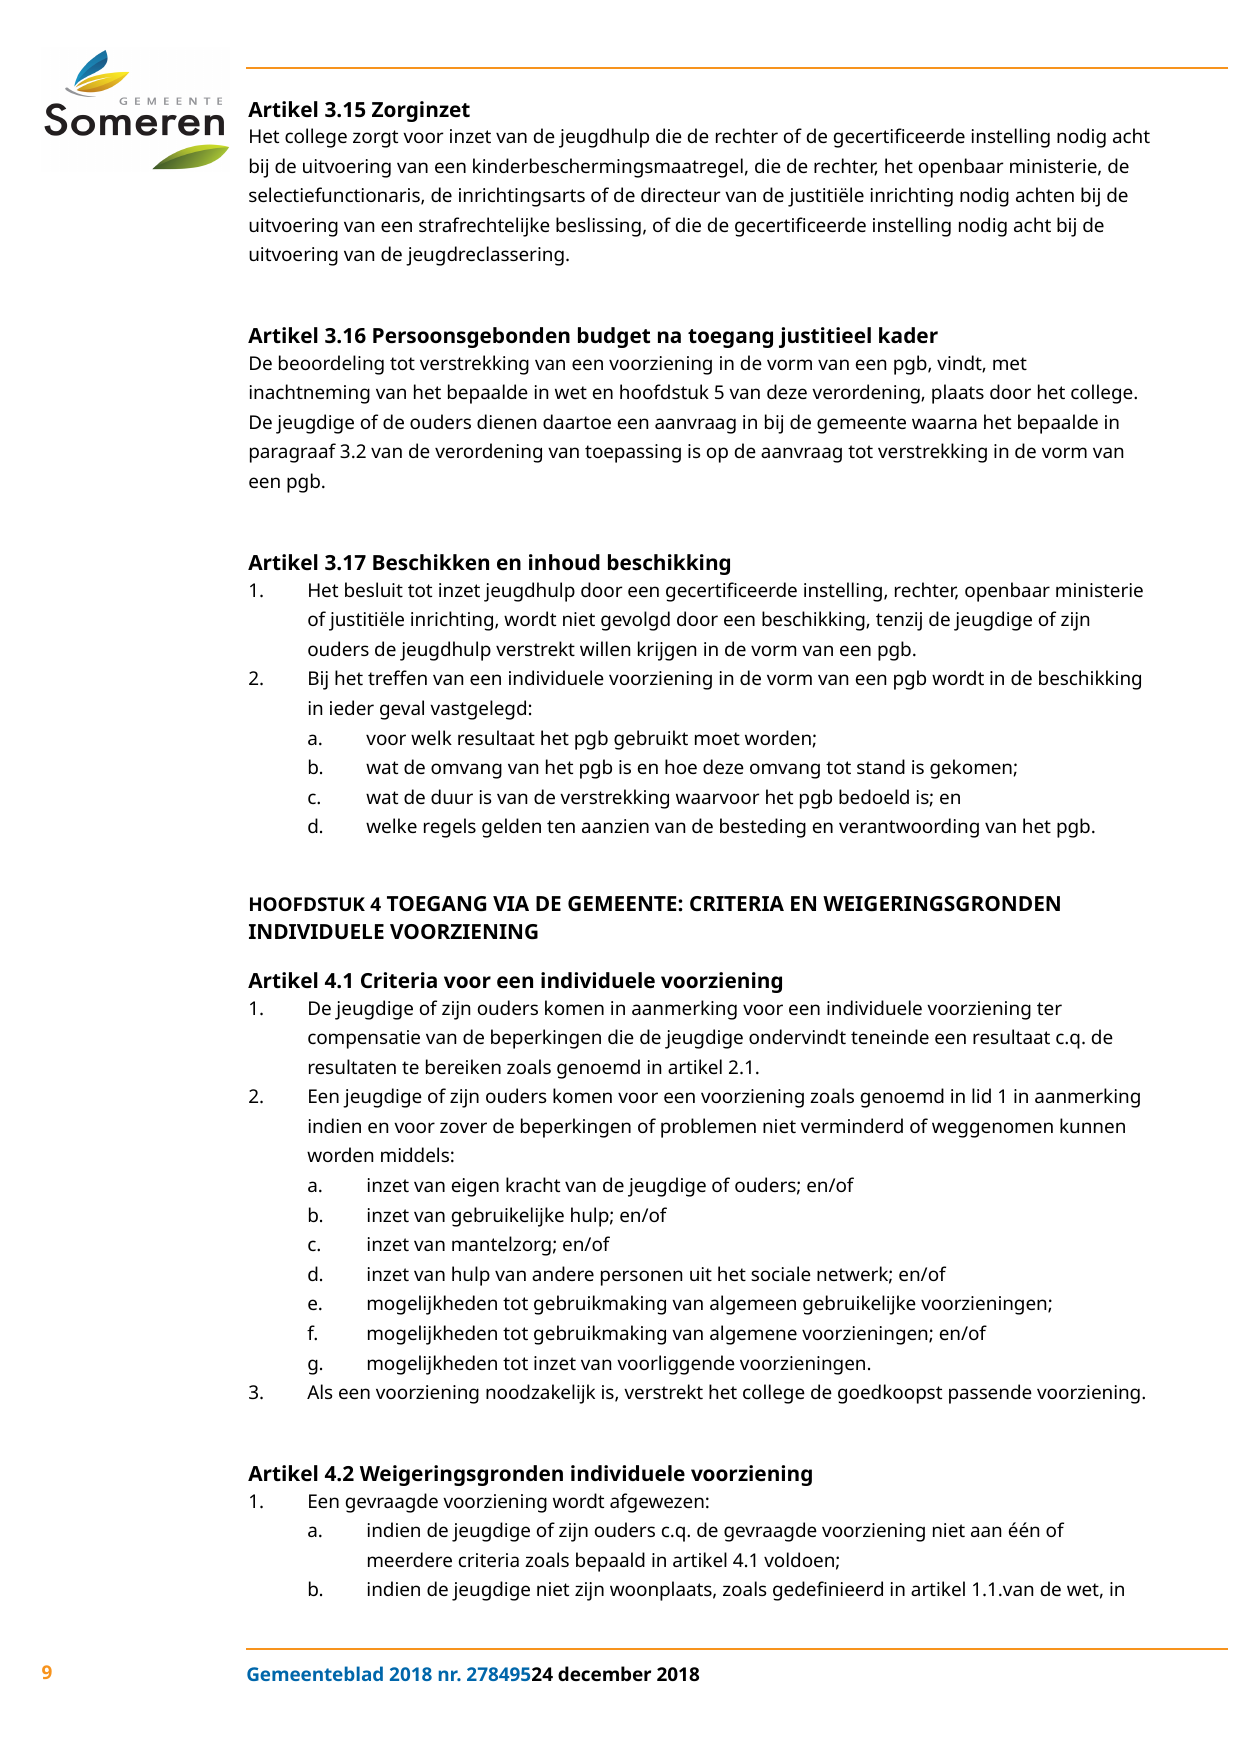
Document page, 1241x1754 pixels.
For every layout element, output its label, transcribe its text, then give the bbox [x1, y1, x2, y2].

list inzet van mantelzorg; en/of [307, 1231, 1152, 1257]
list Een jeugdige of zijn ouders komen voor een voorziening zoals genoemd in lid 1 in aanmerking indien en voor zover de beperkingen of problemen niet verminderd of weggenomen kunnen worden middels: [248, 1083, 1152, 1168]
list mogelijkheden tot gebruikmaking van algemene voorzieningen; en/of [307, 1320, 1152, 1346]
text Het college zorgt voor inzet van de jeugdhulp die de rechter of de gecertificeerde instelling nodig acht bij de uitvoering van een kinderbeschermingsmaatregel, die de rechter, het openbaar ministerie, de selectiefunctionaris, de inrichtingsarts of de directeur van de justitiële inrichting nodig achten bij de uitvoering van een strafrechtelijke beslissing, of die de gecertificeerde instelling nodig acht bij de uitvoering van de jeugdreclassering. [248, 123, 1152, 267]
text Artikel 3.15 Zorginzet [248, 95, 1152, 123]
list wat de omvang van het pgb is en hoe deze omvang tot stand is gekomen; [307, 754, 1152, 780]
list indien de jeugdige of zijn ouders c.q. de gevraagde voorziening niet aan één of meerdere criteria zoals bepaald in artikel 4.1 voldoen; [307, 1517, 1152, 1573]
picture [41, 47, 231, 172]
list Bij het treffen van een individuele voorziening in de vorm van een pgb wordt in de beschikking in ieder geval vastgelegd: [248, 666, 1152, 721]
text HOOFDSTUK 4 TOEGANG VIA DE GEMEENTE: CRITERIA EN WEIGERINGSGRONDEN INDIVIDUELE VOORZIENING [248, 889, 1152, 946]
list wat de duur is van de verstrekking waarvoor het pgb bedoeld is; en [307, 784, 1152, 809]
text De beoordeling tot verstrekking van een voorziening in de vorm van een pgb, vindt, met inachtneming van het bepaalde in wet en hoofdstuk 5 van deze verordening, plaats door het college. De jeugdige of de ouders dienen daartoe een aanvraag in bij de gemeente waarna het bepaalde in paragraaf 3.2 van de verordening van toepassing is op de aanvraag tot verstrekking in de vorm van een pgb. [248, 350, 1152, 494]
text Artikel 4.1 Criteria voor een individuele voorziening [248, 966, 1152, 995]
list voor welk resultaat het pgb gebruikt moet worden; [307, 725, 1152, 750]
list inzet van hulp van andere personen uit het sociale netwerk; en/of [307, 1261, 1152, 1287]
text Artikel 3.16 Persoonsgebonden budget na toegang justitieel kader [248, 322, 1152, 350]
text Artikel 4.2 Weigeringsgronden individuele voorziening [248, 1459, 1152, 1488]
list welke regels gelden ten aanzien van de besteding en verantwoording van het pgb. [307, 813, 1152, 839]
list indien de jeugdige niet zijn woonplaats, zoals gedefinieerd in artikel 1.1.van de wet, in [307, 1577, 1152, 1602]
list Als een voorziening noodzakelijk is, verstrekt het college de goedkoopst passende voorziening. [248, 1379, 1152, 1405]
text Artikel 3.17 Beschikken en inhoud beschikking [248, 548, 1152, 577]
list mogelijkheden tot gebruikmaking van algemeen gebruikelijke voorzieningen; [307, 1291, 1152, 1316]
list inzet van eigen kracht van de jeugdige of ouders; en/of [307, 1172, 1152, 1198]
list Een gevraagde voorziening wordt afgewezen: [248, 1488, 1152, 1513]
list mogelijkheden tot inzet van voorliggende voorzieningen. [307, 1350, 1152, 1376]
list Het besluit tot inzet jeugdhulp door een gecertificeerde instelling, rechter, openbaar ministerie of justitiële inrichting, wordt niet gevolgd door een beschikking, tenzij de jeugdige of zijn ouders de jeugdhulp verstrekt willen krijgen in de vorm van een pgb. [248, 577, 1152, 662]
list De jeugdige of zijn ouders komen in aanmerking voor een individuele voorziening ter compensatie van de beperkingen die de jeugdige ondervindt teneinde een resultaat c.q. de resultaten te bereiken zoals genoemd in artikel 2.1. [248, 995, 1152, 1080]
list inzet van gebruikelijke hulp; en/of [307, 1202, 1152, 1228]
